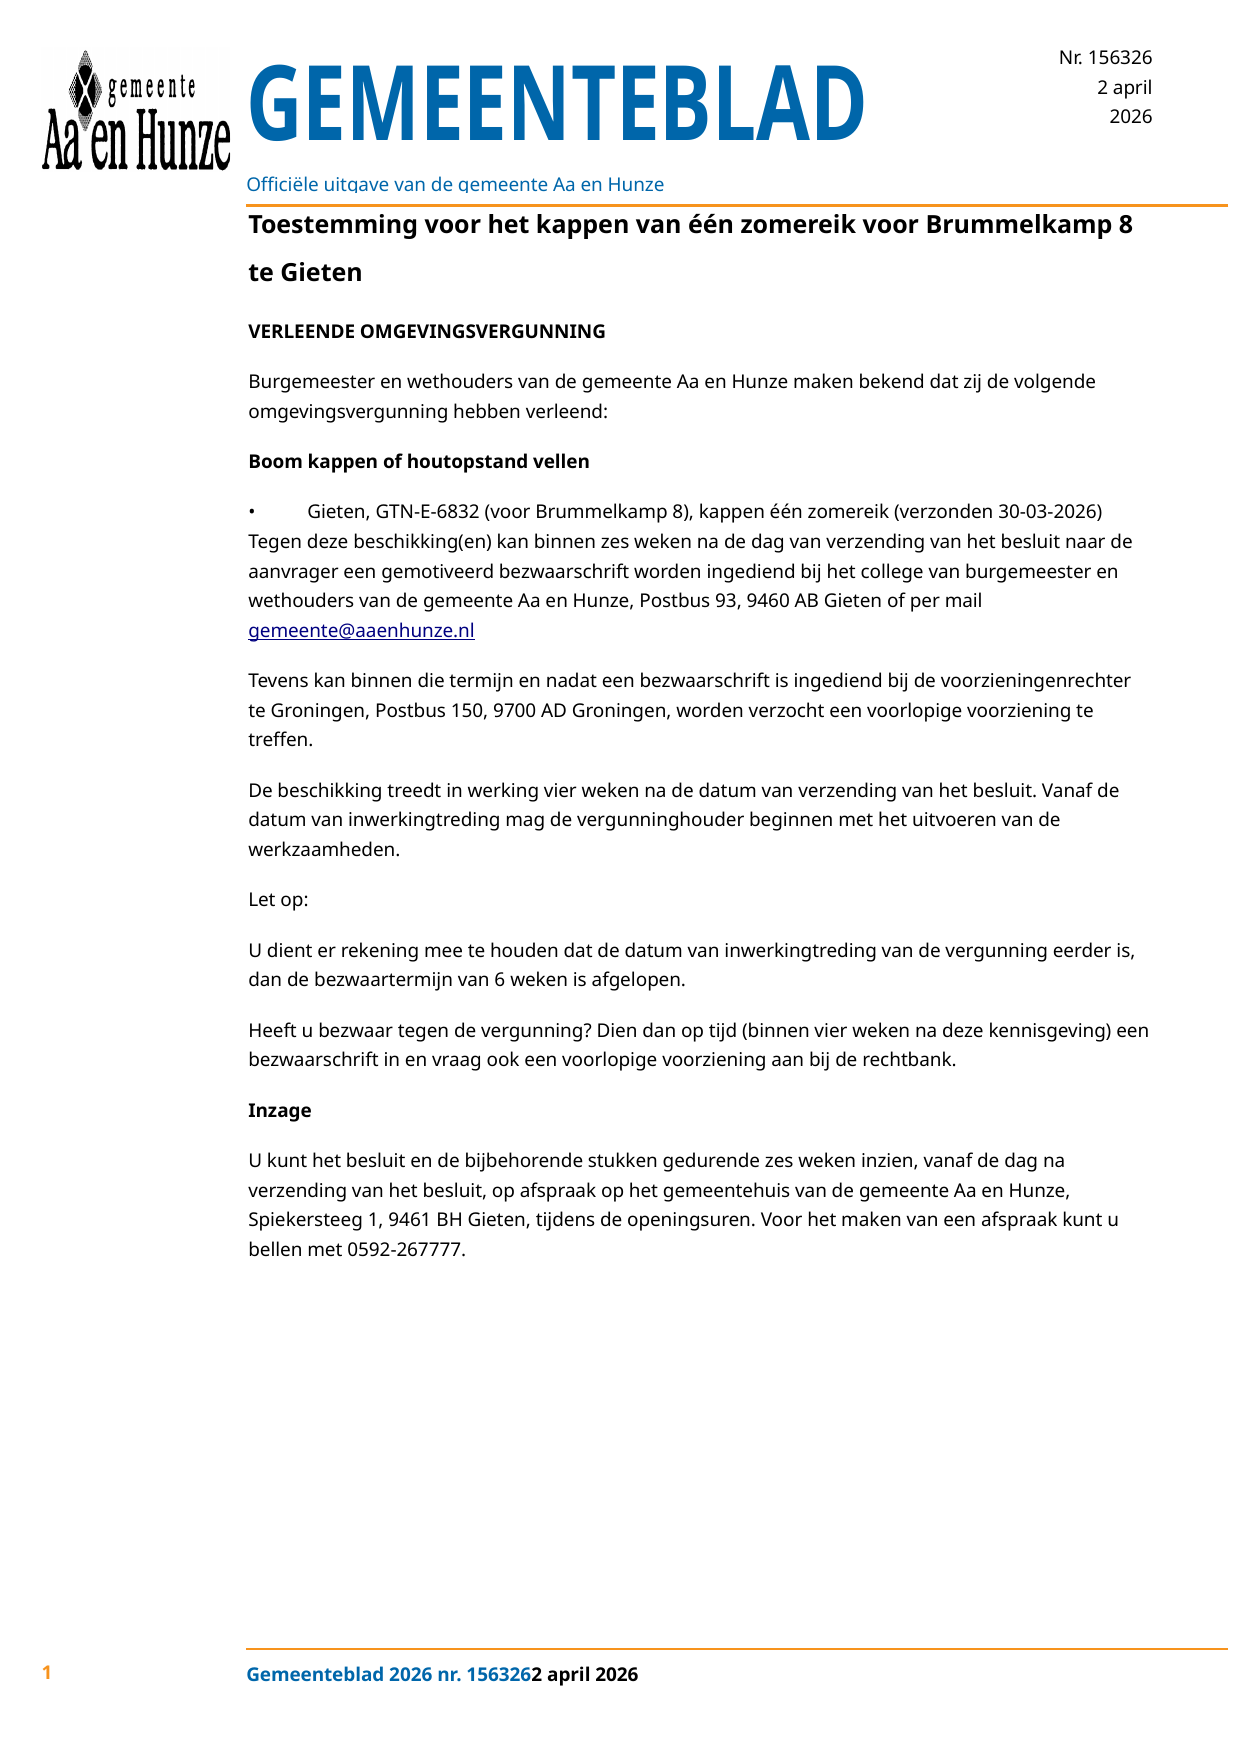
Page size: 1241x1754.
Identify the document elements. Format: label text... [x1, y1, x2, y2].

text VERLEENDE OMGEVINGSVERGUNNING [248, 318, 1152, 344]
text Burgemeester en wethouders van de gemeente Aa en Hunze maken bekend dat zij de volgende omgevingsvergunning hebben verleend: [248, 368, 1152, 424]
text Inzage [248, 1097, 1152, 1123]
text U dient er rekening mee te houden dat de datum van inwerkingtreding van de vergunning eerder is, dan de bezwaartermijn van 6 weken is afgelopen. [248, 937, 1152, 992]
text Let op: [248, 887, 1152, 912]
text U kunt het besluit en de bijbehorende stukken gedurende zes weken inzien, vanaf de dag na verzending van het besluit, op afspraak op het gemeentehuis van de gemeente Aa en Hunze, Spiekersteeg 1, 9461 BH Gieten, tijdens de openingsuren. Voor het maken van een afspraak kunt u bellen met 0592-267777. [248, 1147, 1152, 1262]
text Tevens kan binnen die termijn en nadat een bezwaarschrift is ingediend bij de voorzieningenrechter te Groningen, Postbus 150, 9700 AD Groningen, worden verzocht een voorlopige voorziening te treffen. [248, 667, 1152, 752]
picture [41, 47, 231, 172]
text Toestemming voor het kappen van één zomereik voor Brummelkamp 8 te Gieten [248, 207, 1152, 288]
list Gieten, GTN-E-6832 (voor Brummelkamp 8), kappen één zomereik (verzonden 30-03-2026) [248, 499, 1152, 524]
text De beschikking treedt in werking vier weken na de datum van verzending van het besluit. Vanaf de datum van inwerkingtreding mag de vergunninghouder beginnen met het uitvoeren van de werkzaamheden. [248, 777, 1152, 862]
text Tegen deze beschikking(en) kan binnen zes weken na de dag van verzending van het besluit naar de aanvrager een gemotiveerd bezwaarschrift worden ingediend bij het college van burgemeester en wethouders van de gemeente Aa en Hunze, Postbus 93, 9460 AB Gieten of per mail gemeente@aaenhunze.nl [248, 528, 1152, 643]
text Boom kappen of houtopstand vellen [248, 448, 1152, 474]
text Heeft u bezwaar tegen de vergunning? Dien dan op tijd (binnen vier weken na deze kennisgeving) een bezwaarschrift in en vraag ook een voorlopige voorziening aan bij de rechtbank. [248, 1017, 1152, 1072]
